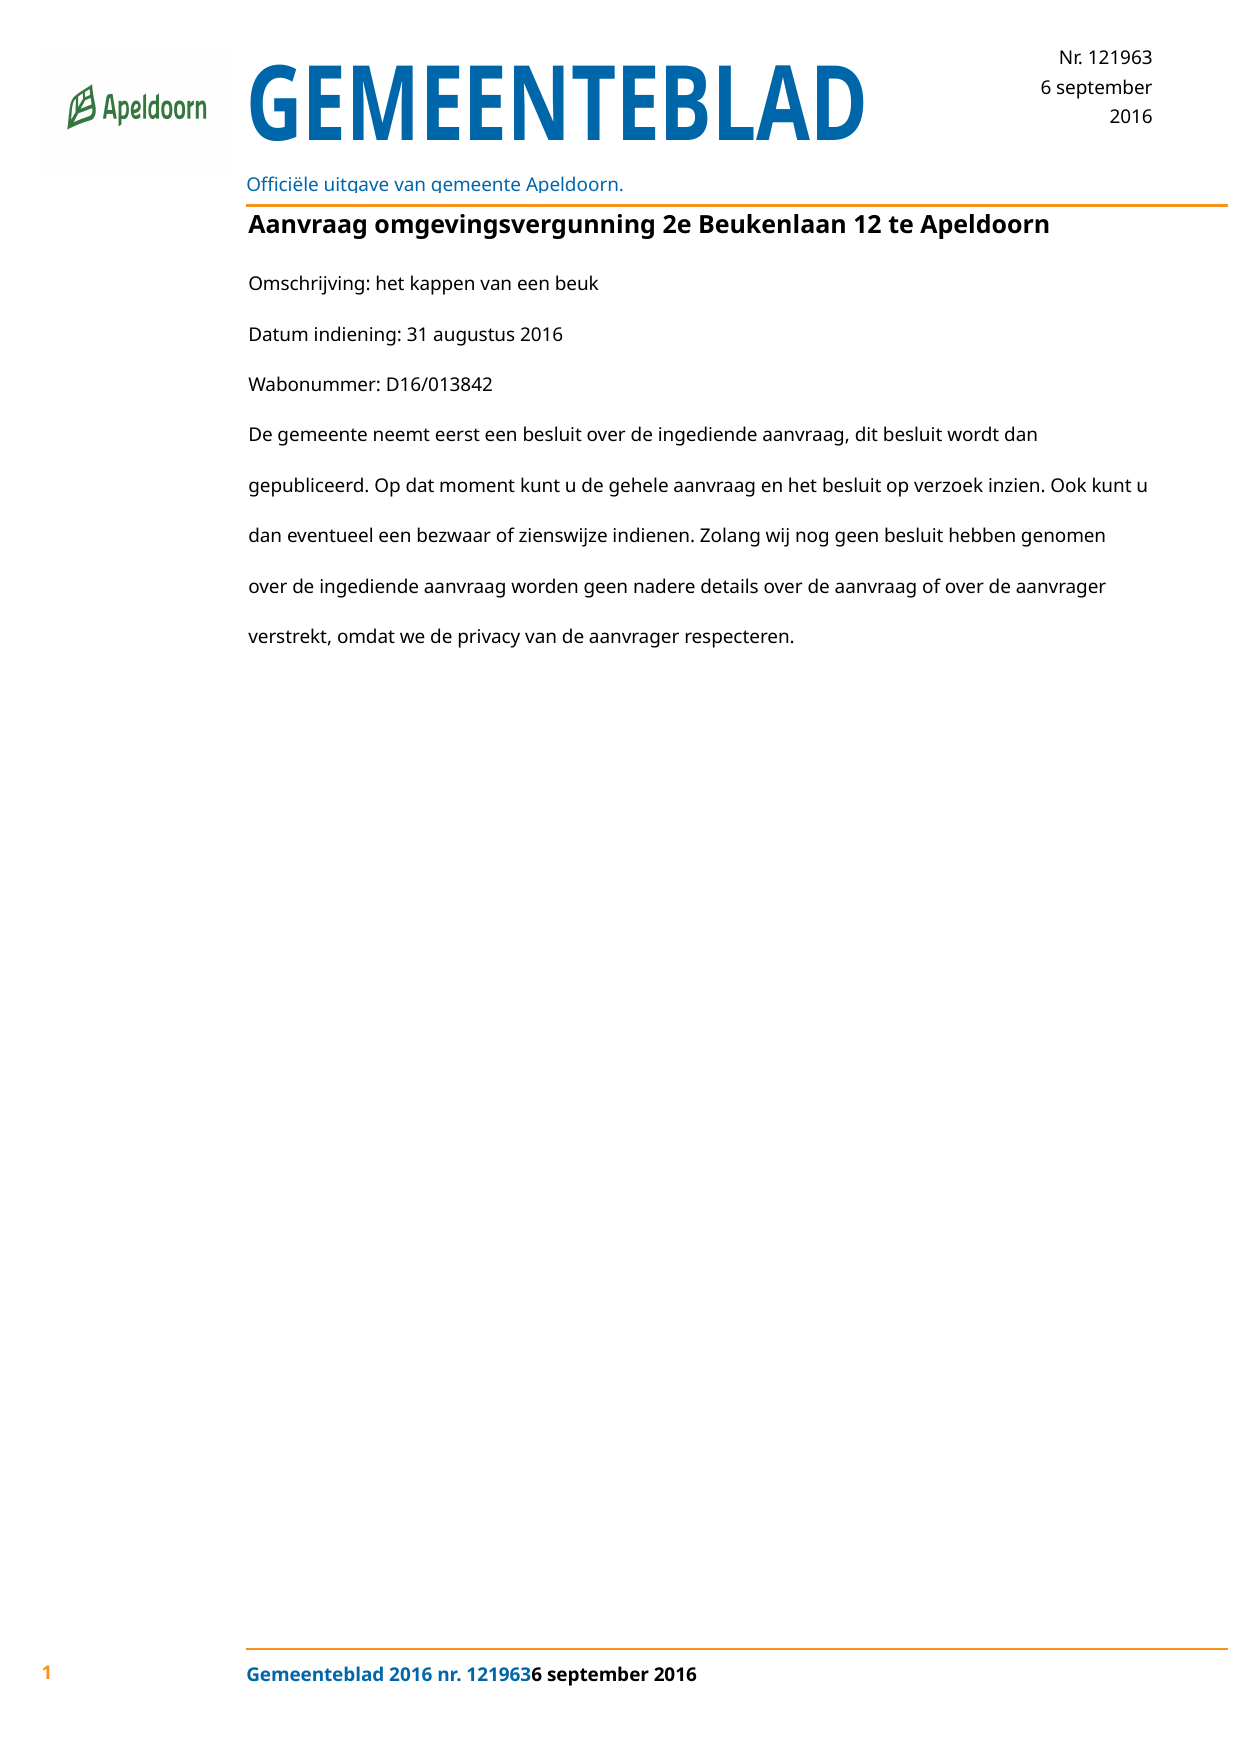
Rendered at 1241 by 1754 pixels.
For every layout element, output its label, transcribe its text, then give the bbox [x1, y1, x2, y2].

picture [41, 47, 231, 172]
text over de ingediende aanvraag worden geen nadere details over de aanvraag of over de aanvrager [248, 573, 1152, 598]
text Wabonummer: D16/013842 [248, 371, 1152, 397]
text De gemeente neemt eerst een besluit over de ingediende aanvraag, dit besluit wordt dan [248, 422, 1152, 447]
text dan eventueel een bezwaar of zienswijze indienen. Zolang wij nog geen besluit hebben genomen [248, 522, 1152, 548]
text gepubliceerd. Op dat moment kunt u de gehele aanvraag en het besluit op verzoek inzien. Ook kunt u [248, 472, 1152, 498]
text Aanvraag omgevingsvergunning 2e Beukenlaan 12 te Apeldoorn [248, 207, 1152, 241]
text Omschrijving: het kappen van een beuk [248, 270, 1152, 296]
text verstrekt, omdat we de privacy van de aanvrager respecteren. [248, 623, 1152, 649]
text Datum indiening: 31 augustus 2016 [248, 321, 1152, 346]
